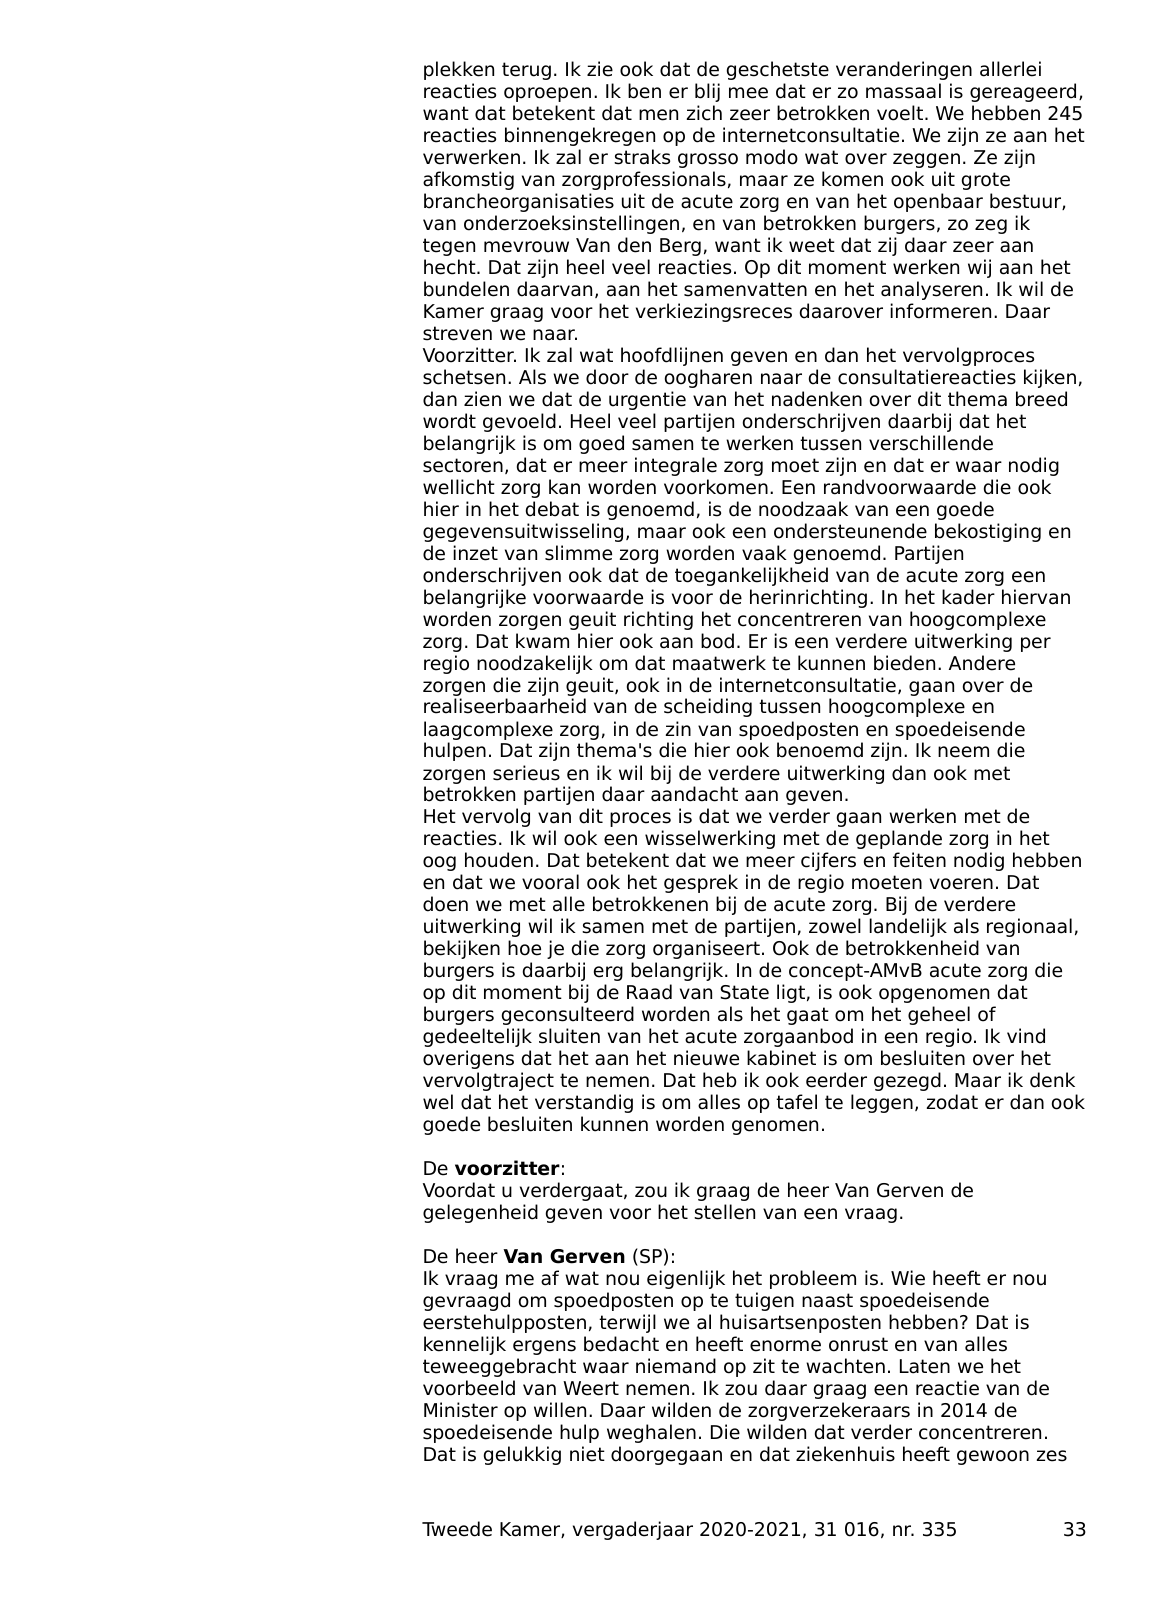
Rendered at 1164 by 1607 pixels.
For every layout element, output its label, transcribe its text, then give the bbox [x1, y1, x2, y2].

text De voorzitter: [422, 1158, 1087, 1180]
text De heer Van Gerven (SP): [422, 1246, 1087, 1268]
text Voordat u verdergaat, zou ik graag de heer Van Gerven de gelegenheid geven voor het stellen van een vraag. [422, 1180, 1087, 1224]
text plekken terug. Ik zie ook dat de geschetste veranderingen allerlei reacties oproepen. Ik ben er blij mee dat er zo massaal is gereageerd, want dat betekent dat men zich zeer betrokken voelt. We hebben 245 reacties binnengekregen op de internetconsultatie. We zijn ze aan het verwerken. Ik zal er straks grosso modo wat over zeggen. Ze zijn afkomstig van zorgprofessionals, maar ze komen ook uit grote brancheorganisaties uit de acute zorg en van het openbaar bestuur, van onderzoeksinstellingen, en van betrokken burgers, zo zeg ik tegen mevrouw Van den Berg, want ik weet dat zij daar zeer aan hecht. Dat zijn heel veel reacties. Op dit moment werken wij aan het bundelen daarvan, aan het samenvatten en het analyseren. Ik wil de Kamer graag voor het verkiezingsreces daarover informeren. Daar streven we naar. [422, 59, 1087, 345]
text Het vervolg van dit proces is dat we verder gaan werken met de reacties. Ik wil ook een wisselwerking met de geplande zorg in het oog houden. Dat betekent dat we meer cijfers en feiten nodig hebben en dat we vooral ook het gesprek in de regio moeten voeren. Dat doen we met alle betrokkenen bij de acute zorg. Bij de verdere uitwerking wil ik samen met de partijen, zowel landelijk als regionaal, bekijken hoe je die zorg organiseert. Ook de betrokkenheid van burgers is daarbij erg belangrijk. In de concept-AMvB acute zorg die op dit moment bij de Raad van State ligt, is ook opgenomen dat burgers geconsulteerd worden als het gaat om het geheel of gedeeltelijk sluiten van het acute zorgaanbod in een regio. Ik vind overigens dat het aan het nieuwe kabinet is om besluiten over het vervolgtraject te nemen. Dat heb ik ook eerder gezegd. Maar ik denk wel dat het verstandig is om alles op tafel te leggen, zodat er dan ook goede besluiten kunnen worden genomen. [422, 806, 1087, 1136]
text Ik vraag me af wat nou eigenlijk het probleem is. Wie heeft er nou gevraagd om spoedposten op te tuigen naast spoedeisende eerstehulpposten, terwijl we al huisartsenposten hebben? Dat is kennelijk ergens bedacht en heeft enorme onrust en van alles teweeggebracht waar niemand op zit te wachten. Laten we het voorbeeld van Weert nemen. Ik zou daar graag een reactie van de Minister op willen. Daar wilden de zorgverzekeraars in 2014 de spoedeisende hulp weghalen. Die wilden dat verder concentreren. Dat is gelukkig niet doorgegaan en dat ziekenhuis heeft gewoon zes [422, 1268, 1087, 1466]
text Voorzitter. Ik zal wat hoofdlijnen geven en dan het vervolgproces schetsen. Als we door de oogharen naar de consultatiereacties kijken, dan zien we dat de urgentie van het nadenken over dit thema breed wordt gevoeld. Heel veel partijen onderschrijven daarbij dat het belangrijk is om goed samen te werken tussen verschillende sectoren, dat er meer integrale zorg moet zijn en dat er waar nodig wellicht zorg kan worden voorkomen. Een randvoorwaarde die ook hier in het debat is genoemd, is de noodzaak van een goede gegevensuitwisseling, maar ook een ondersteunende bekostiging en de inzet van slimme zorg worden vaak genoemd. Partijen onderschrijven ook dat de toegankelijkheid van de acute zorg een belangrijke voorwaarde is voor de herinrichting. In het kader hiervan worden zorgen geuit richting het concentreren van hoogcomplexe zorg. Dat kwam hier ook aan bod. Er is een verdere uitwerking per regio noodzakelijk om dat maatwerk te kunnen bieden. Andere zorgen die zijn geuit, ook in de internetconsultatie, gaan over de realiseerbaarheid van de scheiding tussen hoogcomplexe en laagcomplexe zorg, in de zin van spoedposten en spoedeisende hulpen. Dat zijn thema's die hier ook benoemd zijn. Ik neem die zorgen serieus en ik wil bij de verdere uitwerking dan ook met betrokken partijen daar aandacht aan geven. [422, 345, 1087, 806]
